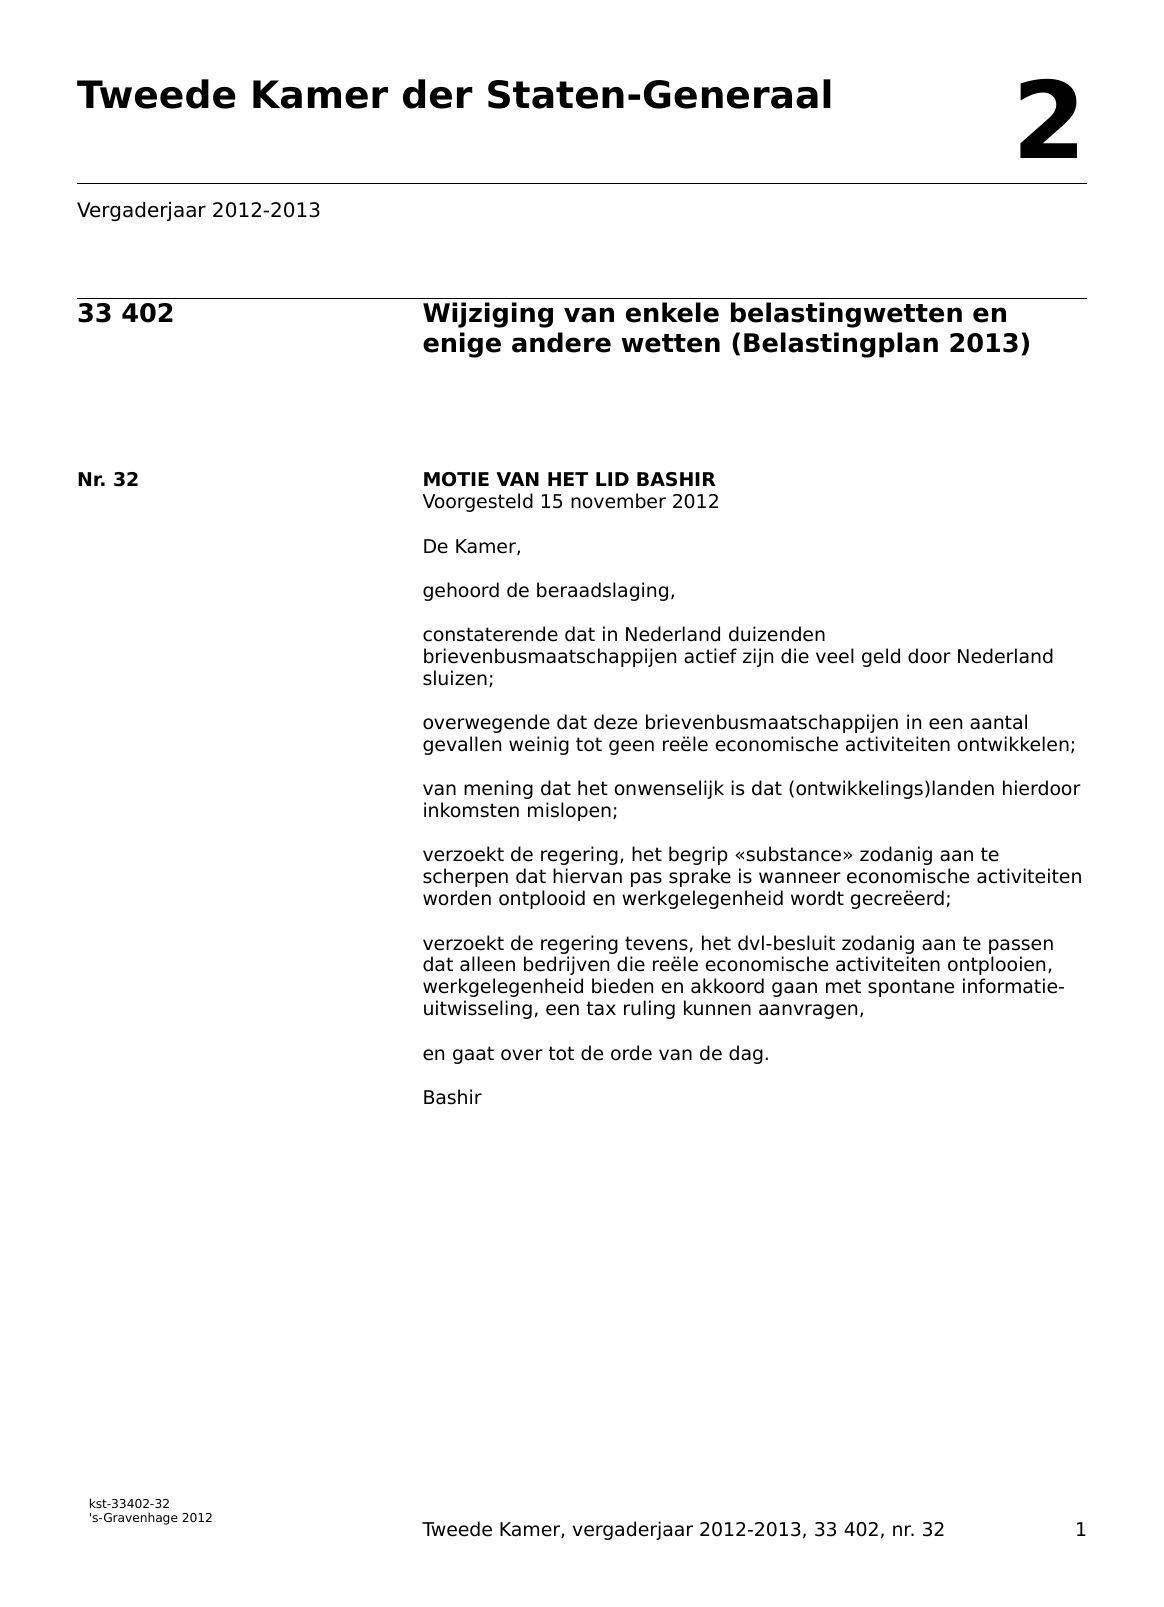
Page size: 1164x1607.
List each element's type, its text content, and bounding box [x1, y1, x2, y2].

text verzoekt de regering tevens, het dvl-besluit zodanig aan te passen dat alleen bedrijven die reële economische activiteiten ontplooien, werkgelegenheid bieden en akkoord gaan met spontane informatie-uitwisseling, een tax ruling kunnen aanvragen, [422, 932, 1087, 1020]
text en gaat over tot de orde van de dag. [422, 1042, 1087, 1064]
text De Kamer, [422, 536, 1087, 557]
text kst-33402-32 [88, 1497, 323, 1511]
text gehoord de beraadslaging, [422, 580, 1087, 602]
table_cell Vergaderjaar 2012-2013 [77, 184, 1087, 298]
subtitle Nr. 32 MOTIE VAN HET LID BASHIR [77, 469, 1087, 491]
subtitle 33 402 Wijziging van enkele belastingwetten en enige andere wetten (Belastingplan 2013) [77, 299, 1087, 358]
text verzoekt de regering, het begrip «substance» zodanig aan te scherpen dat hiervan pas sprake is wanneer economische activiteiten worden ontplooid en werkgelegenheid wordt gecreëerd; [422, 844, 1087, 910]
text overwegende dat deze brievenbusmaatschappijen in een aantal gevallen weinig tot geen reële economische activiteiten ontwikkelen; [422, 712, 1087, 756]
text Voorgesteld 15 november 2012 [422, 491, 1087, 513]
text 's-Gravenhage 2012 [88, 1511, 323, 1525]
table_header 2 [886, 59, 1087, 183]
text constaterende dat in Nederland duizenden brievenbusmaatschappijen actief zijn die veel geld door Nederland sluizen; [422, 624, 1087, 690]
text van mening dat het onwenselijk is dat (ontwikkelings)landen hierdoor inkomsten mislopen; [422, 778, 1087, 822]
table_header Tweede Kamer der Staten-Generaal [77, 59, 886, 183]
text Bashir [422, 1087, 1087, 1109]
